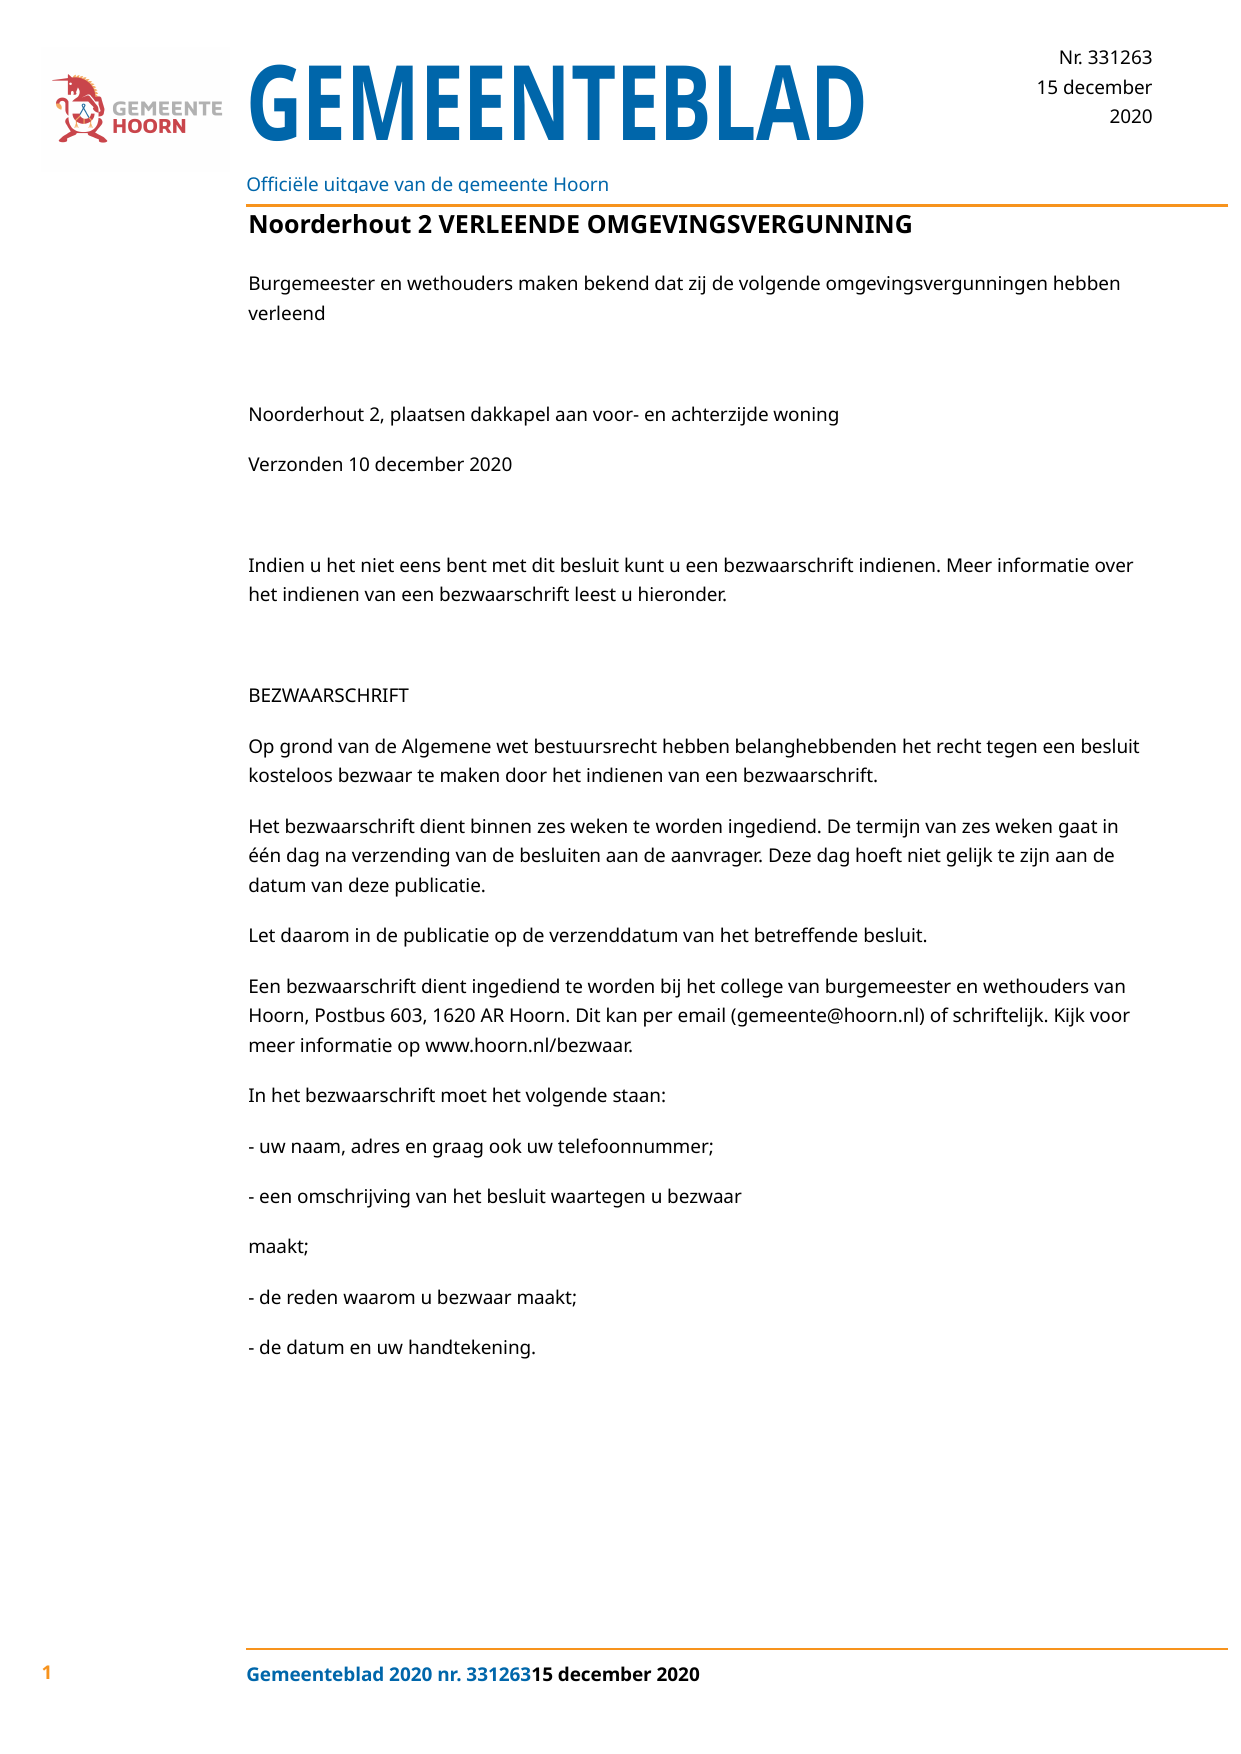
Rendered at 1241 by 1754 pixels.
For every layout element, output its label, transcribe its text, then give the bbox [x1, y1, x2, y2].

text Verzonden 10 december 2020 [248, 451, 1152, 477]
text Noorderhout 2, plaatsen dakkapel aan voor- en achterzijde woning [248, 401, 1152, 426]
text Noorderhout 2 VERLEENDE OMGEVINGSVERGUNNING [248, 207, 1152, 241]
picture [41, 47, 231, 172]
text Een bezwaarschrift dient ingediend te worden bij het college van burgemeester en wethouders van Hoorn, Postbus 603, 1620 AR Hoorn. Dit kan per email (gemeente@hoorn.nl) of schriftelijk. Kijk voor meer informatie op www.hoorn.nl/bezwaar. [248, 973, 1152, 1058]
text Let daarom in de publicatie op de verzenddatum van het betreffende besluit. [248, 922, 1152, 948]
text maakt; [248, 1234, 1152, 1259]
text BEZWAARSCHRIFT [248, 682, 1152, 708]
text - de datum en uw handtekening. [248, 1334, 1152, 1360]
text Het bezwaarschrift dient binnen zes weken te worden ingediend. De termijn van zes weken gaat in één dag na verzending van de besluiten aan de aanvrager. Deze dag hoeft niet gelijk te zijn aan de datum van deze publicatie. [248, 813, 1152, 898]
text Indien u het niet eens bent met dit besluit kunt u een bezwaarschrift indienen. Meer informatie over het indienen van een bezwaarschrift leest u hieronder. [248, 552, 1152, 607]
text - een omschrijving van het besluit waartegen u bezwaar [248, 1183, 1152, 1209]
text - de reden waarom u bezwaar maakt; [248, 1284, 1152, 1310]
text - uw naam, adres en graag ook uw telefoonnummer; [248, 1133, 1152, 1158]
text Burgemeester en wethouders maken bekend dat zij de volgende omgevingsvergunningen hebben verleend [248, 270, 1152, 326]
text Op grond van de Algemene wet bestuursrecht hebben belanghebbenden het recht tegen een besluit kosteloos bezwaar te maken door het indienen van een bezwaarschrift. [248, 733, 1152, 788]
text In het bezwaarschrift moet het volgende staan: [248, 1082, 1152, 1108]
